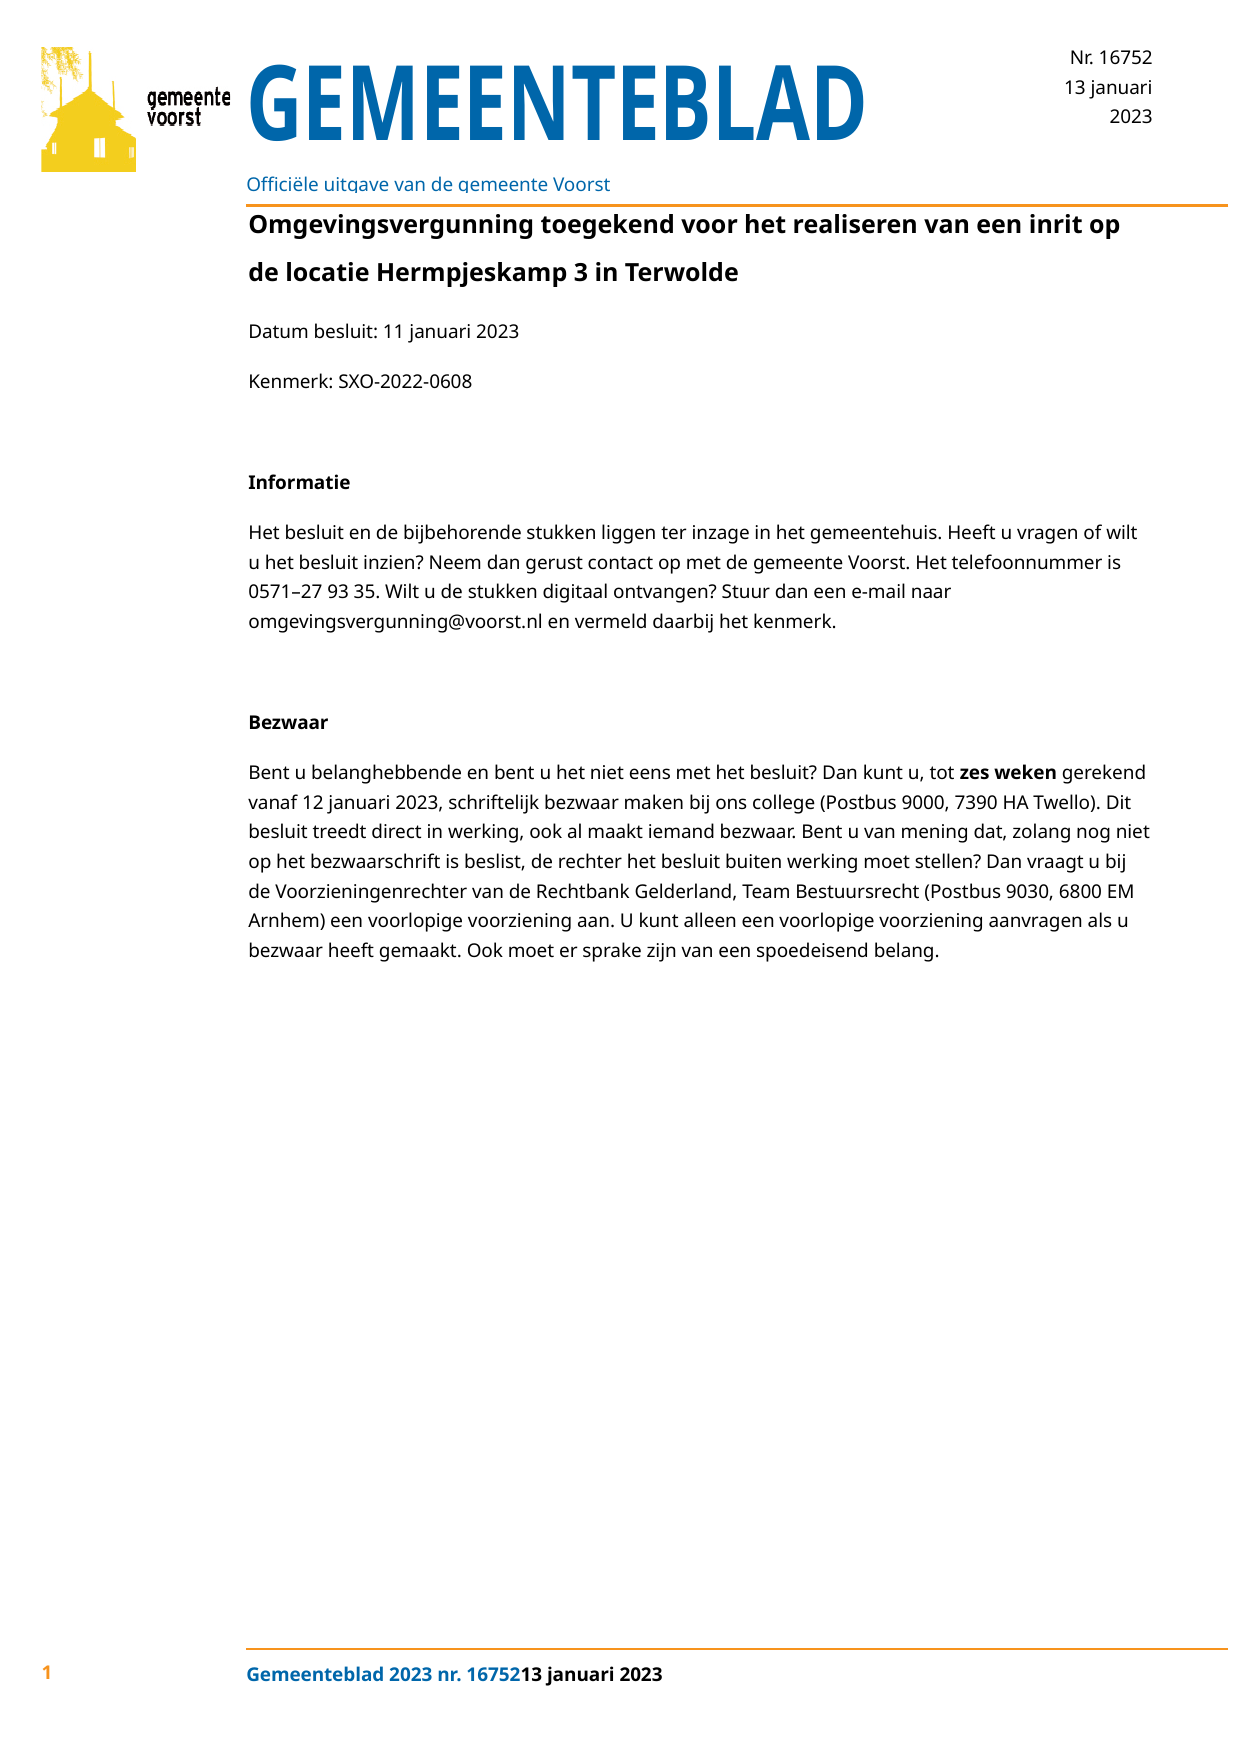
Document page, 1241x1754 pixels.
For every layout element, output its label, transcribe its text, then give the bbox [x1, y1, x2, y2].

text Omgevingsvergunning toegekend voor het realiseren van een inrit op de locatie Hermpjeskamp 3 in Terwolde [248, 207, 1152, 288]
text Bezwaar [248, 709, 1152, 735]
text Bent u belanghebbende en bent u het niet eens met het besluit? Dan kunt u, tot zes weken gerekend vanaf 12 januari 2023, schriftelijk bezwaar maken bij ons college (Postbus 9000, 7390 HA Twello). Dit besluit treedt direct in werking, ook al maakt iemand bezwaar. Bent u van mening dat, zolang nog niet op het bezwaarschrift is beslist, de rechter het besluit buiten werking moet stellen? Dan vraagt u bij de Voorzieningenrechter van de Rechtbank Gelderland, Team Bestuursrecht (Postbus 9030, 6800 EM Arnhem) een voorlopige voorziening aan. U kunt alleen een voorlopige voorziening aanvragen als u bezwaar heeft gemaakt. Ook moet er sprake zijn van een spoedeisend belang. [248, 759, 1152, 963]
picture [41, 47, 231, 172]
text Informatie [248, 469, 1152, 495]
text Het besluit en de bijbehorende stukken liggen ter inzage in het gemeentehuis. Heeft u vragen of wilt u het besluit inzien? Neem dan gerust contact op met de gemeente Voorst. Het telefoonnummer is 0571–27 93 35. Wilt u de stukken digitaal ontvangen? Stuur dan een e-mail naar omgevingsvergunning@voorst.nl en vermeld daarbij het kenmerk. [248, 519, 1152, 634]
text Datum besluit: 11 januari 2023 [248, 318, 1152, 344]
text Kenmerk: SXO-2022-0608 [248, 368, 1152, 394]
